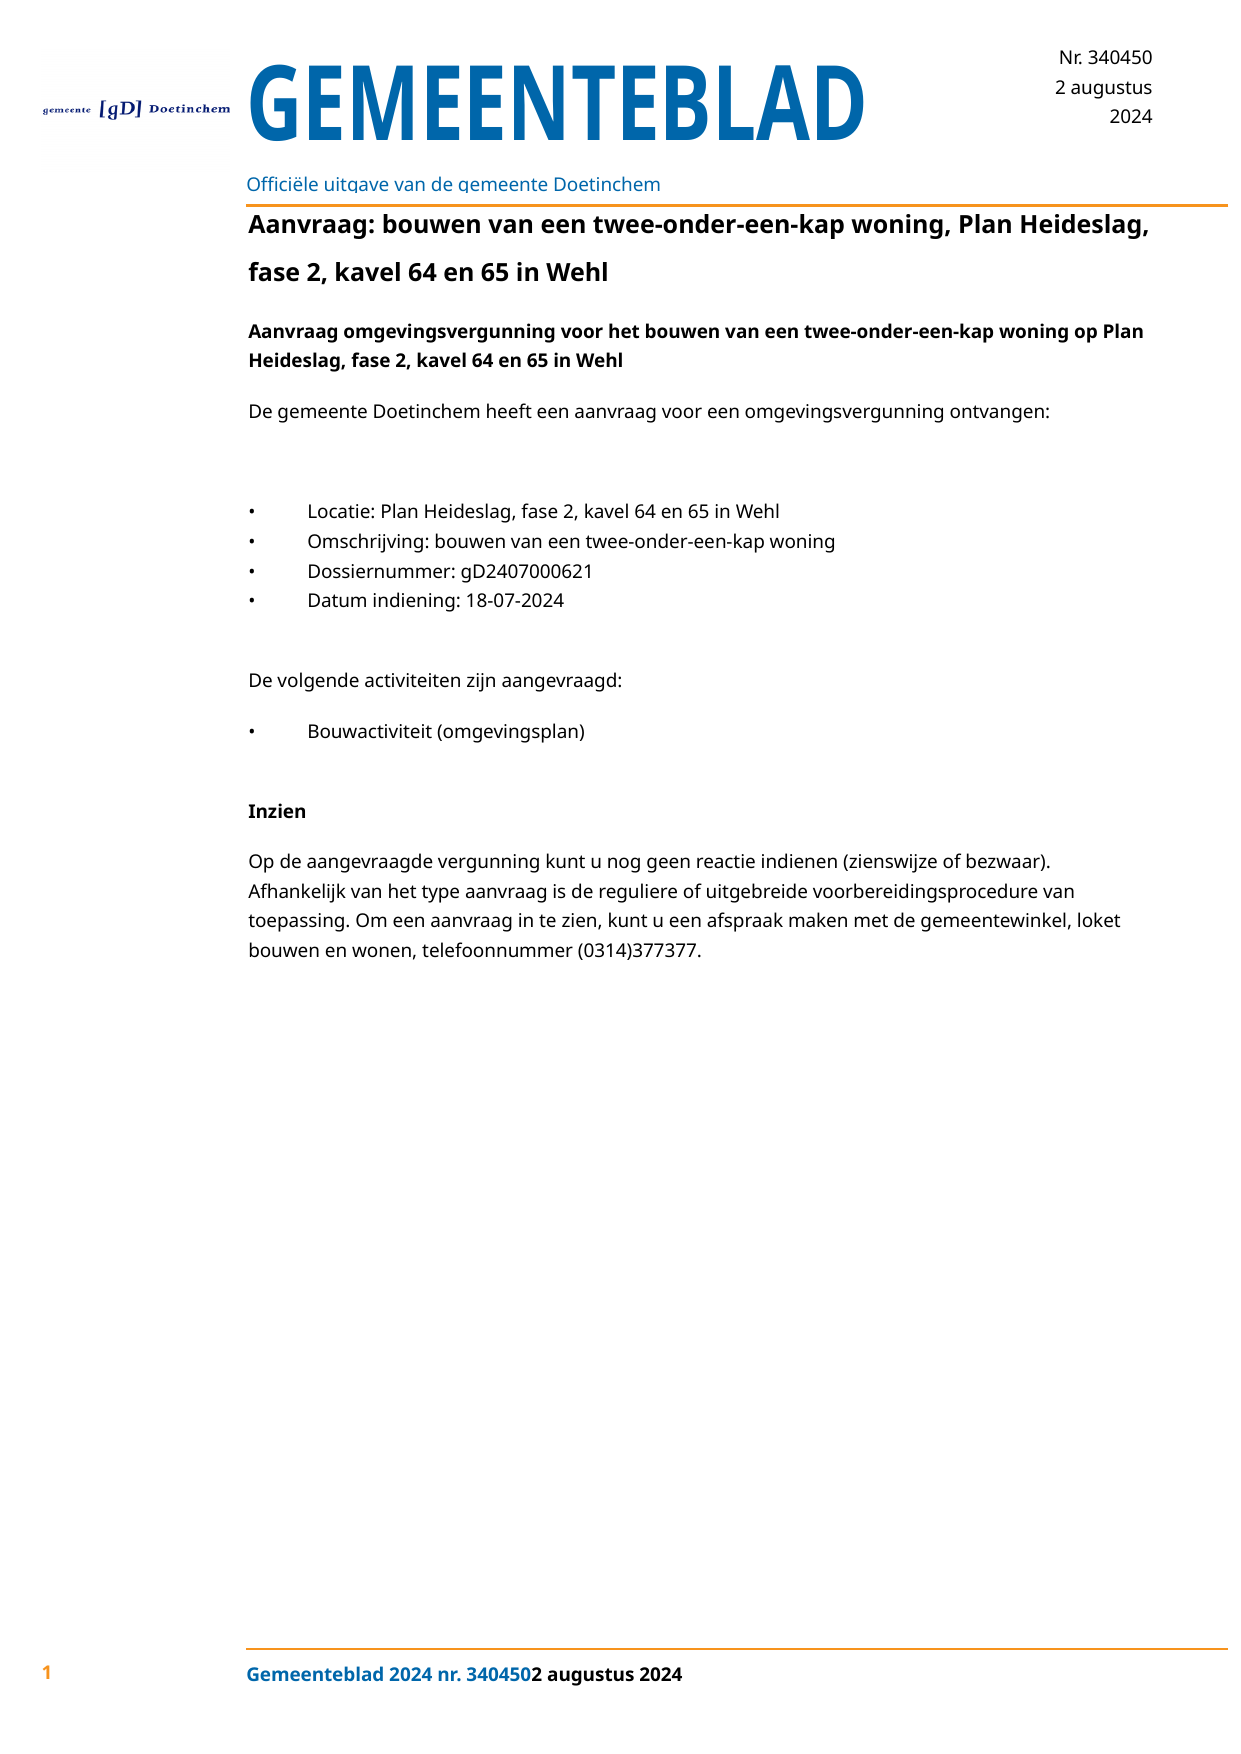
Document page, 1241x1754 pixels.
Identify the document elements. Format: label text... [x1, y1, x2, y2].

text Aanvraag omgevingsvergunning voor het bouwen van een twee-onder-een-kap woning op Plan Heideslag, fase 2, kavel 64 en 65 in Wehl [248, 318, 1152, 373]
text Op de aangevraagde vergunning kunt u nog geen reactie indienen (zienswijze of bezwaar). Afhankelijk van het type aanvraag is de reguliere of uitgebreide voorbereidingsprocedure van toepassing. Om een aanvraag in te zien, kunt u een afspraak maken met de gemeentewinkel, loket bouwen en wonen, telefoonnummer (0314)377377. [248, 848, 1152, 963]
text De gemeente Doetinchem heeft een aanvraag voor een omgevingsvergunning ontvangen: [248, 398, 1152, 424]
list Dossiernummer: gD2407000621 [248, 558, 1152, 584]
list Locatie: Plan Heideslag, fase 2, kavel 64 en 65 in Wehl [248, 499, 1152, 524]
text Aanvraag: bouwen van een twee-onder-een-kap woning, Plan Heideslag, fase 2, kavel 64 en 65 in Wehl [248, 207, 1152, 288]
list Omschrijving: bouwen van een twee-onder-een-kap woning [248, 528, 1152, 554]
text De volgende activiteiten zijn aangevraagd: [248, 667, 1152, 693]
text Inzien [248, 798, 1152, 824]
picture [41, 47, 231, 172]
list Datum indiening: 18-07-2024 [248, 587, 1152, 613]
list Bouwactiviteit (omgevingsplan) [248, 718, 1152, 744]
